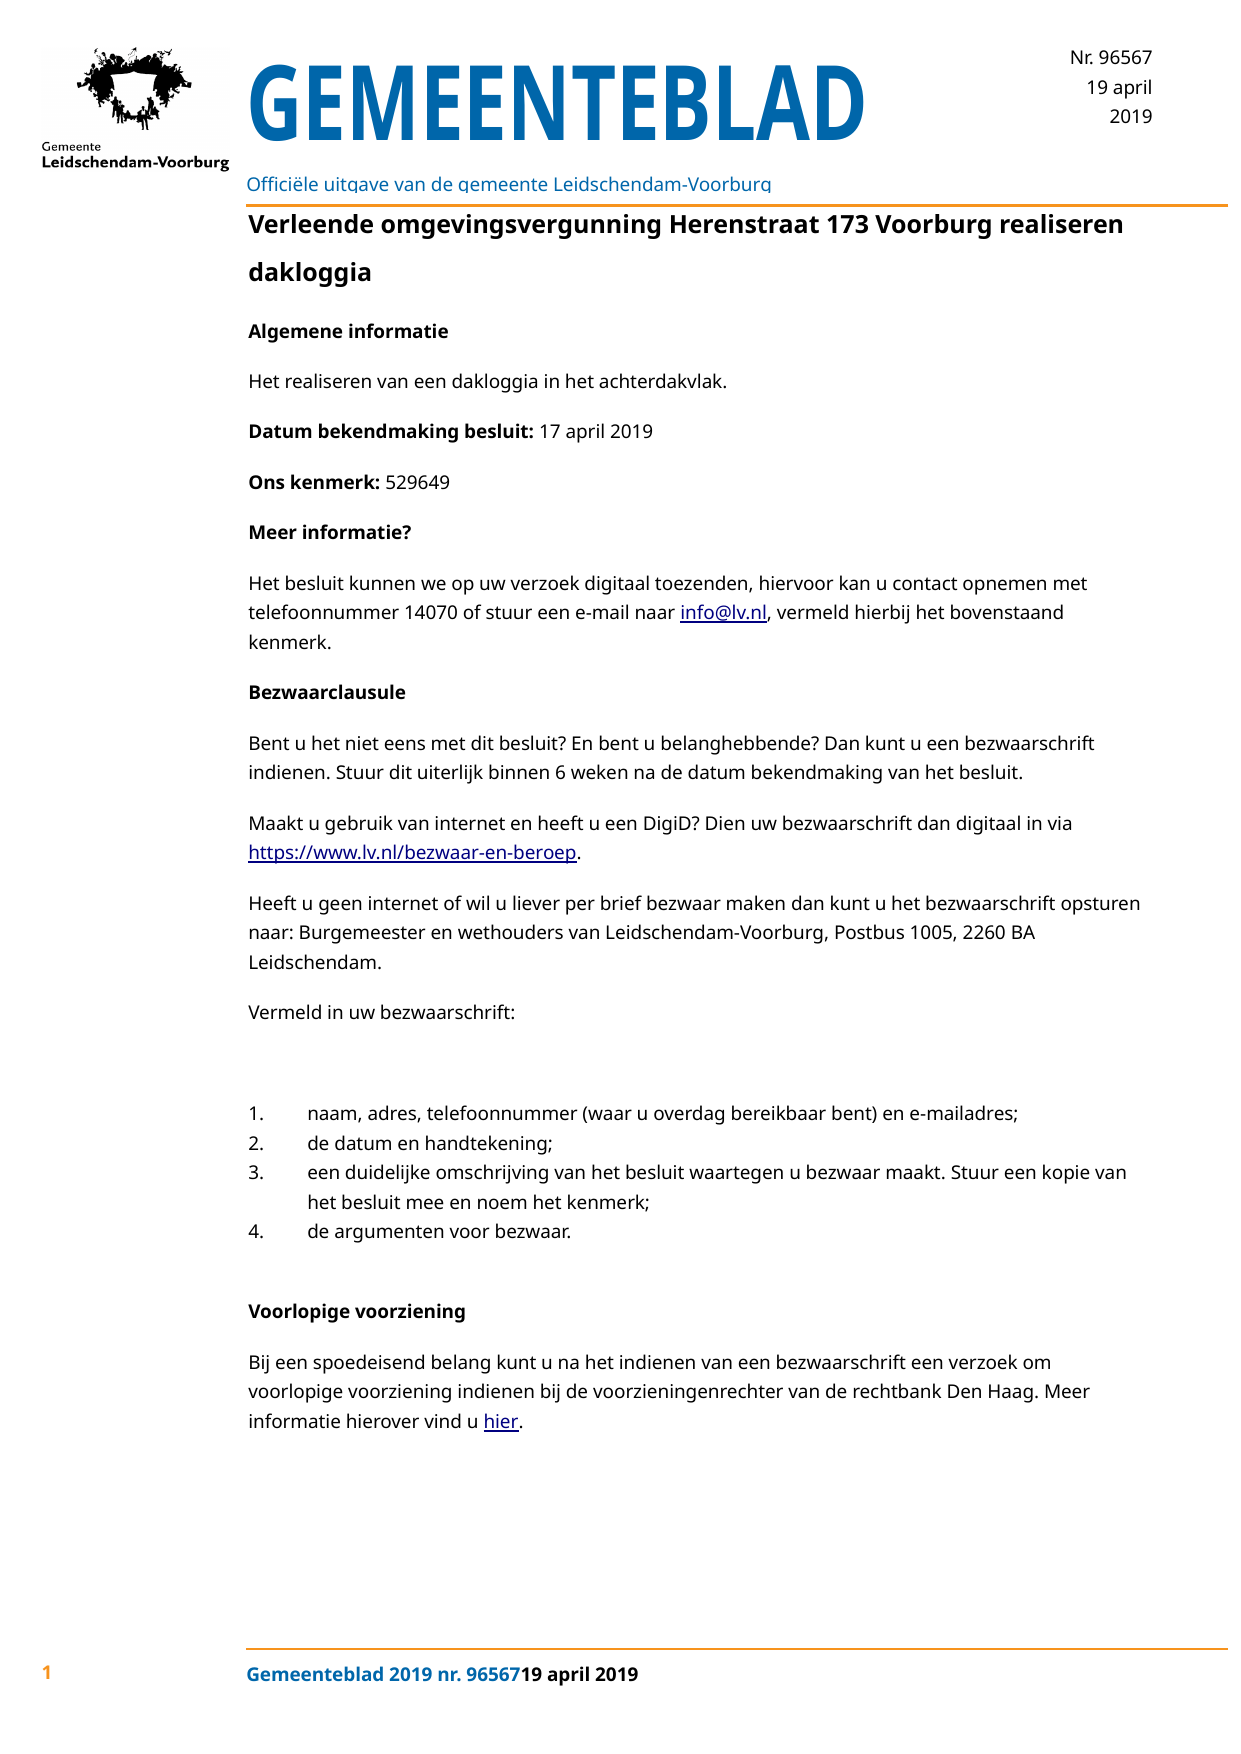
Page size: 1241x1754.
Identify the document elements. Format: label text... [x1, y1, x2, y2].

text Voorlopige voorziening [248, 1299, 1152, 1324]
text Verleende omgevingsvergunning Herenstraat 173 Voorburg realiseren dakloggia [248, 207, 1152, 288]
text Algemene informatie [248, 318, 1152, 344]
list de argumenten voor bezwaar. [248, 1219, 1152, 1244]
text Ons kenmerk: 529649 [248, 469, 1152, 495]
text Het realiseren van een dakloggia in het achterdakvlak. [248, 368, 1152, 394]
text Datum bekendmaking besluit: 17 april 2019 [248, 419, 1152, 444]
text Bent u het niet eens met dit besluit? En bent u belanghebbende? Dan kunt u een bezwaarschrift indienen. Stuur dit uiterlijk binnen 6 weken na de datum bekendmaking van het besluit. [248, 730, 1152, 785]
list naam, adres, telefoonnummer (waar u overdag bereikbaar bent) en e-mailadres; [248, 1100, 1152, 1126]
text Het besluit kunnen we op uw verzoek digitaal toezenden, hiervoor kan u contact opnemen met telefoonnummer 14070 of stuur een e-mail naar info@lv.nl, vermeld hierbij het bovenstaand kenmerk. [248, 570, 1152, 655]
text Bij een spoedeisend belang kunt u na het indienen van een bezwaarschrift een verzoek om voorlopige voorziening indienen bij de voorzieningenrechter van de rechtbank Den Haag. Meer informatie hierover vind u hier. [248, 1349, 1152, 1434]
list een duidelijke omschrijving van het besluit waartegen u bezwaar maakt. Stuur een kopie van het besluit mee en noem het kenmerk; [248, 1159, 1152, 1215]
picture [41, 47, 231, 172]
list de datum en handtekening; [248, 1130, 1152, 1156]
text Bezwaarclausule [248, 679, 1152, 705]
text Heeft u geen internet of wil u liever per brief bezwaar maken dan kunt u het bezwaarschrift opsturen naar: Burgemeester en wethouders van Leidschendam-Voorburg, Postbus 1005, 2260 BA Leidschendam. [248, 890, 1152, 975]
text Meer informatie? [248, 519, 1152, 545]
text Vermeld in uw bezwaarschrift: [248, 999, 1152, 1025]
text Maakt u gebruik van internet en heeft u een DigiD? Dien uw bezwaarschrift dan digitaal in via https://www.lv.nl/bezwaar-en-beroep. [248, 810, 1152, 865]
